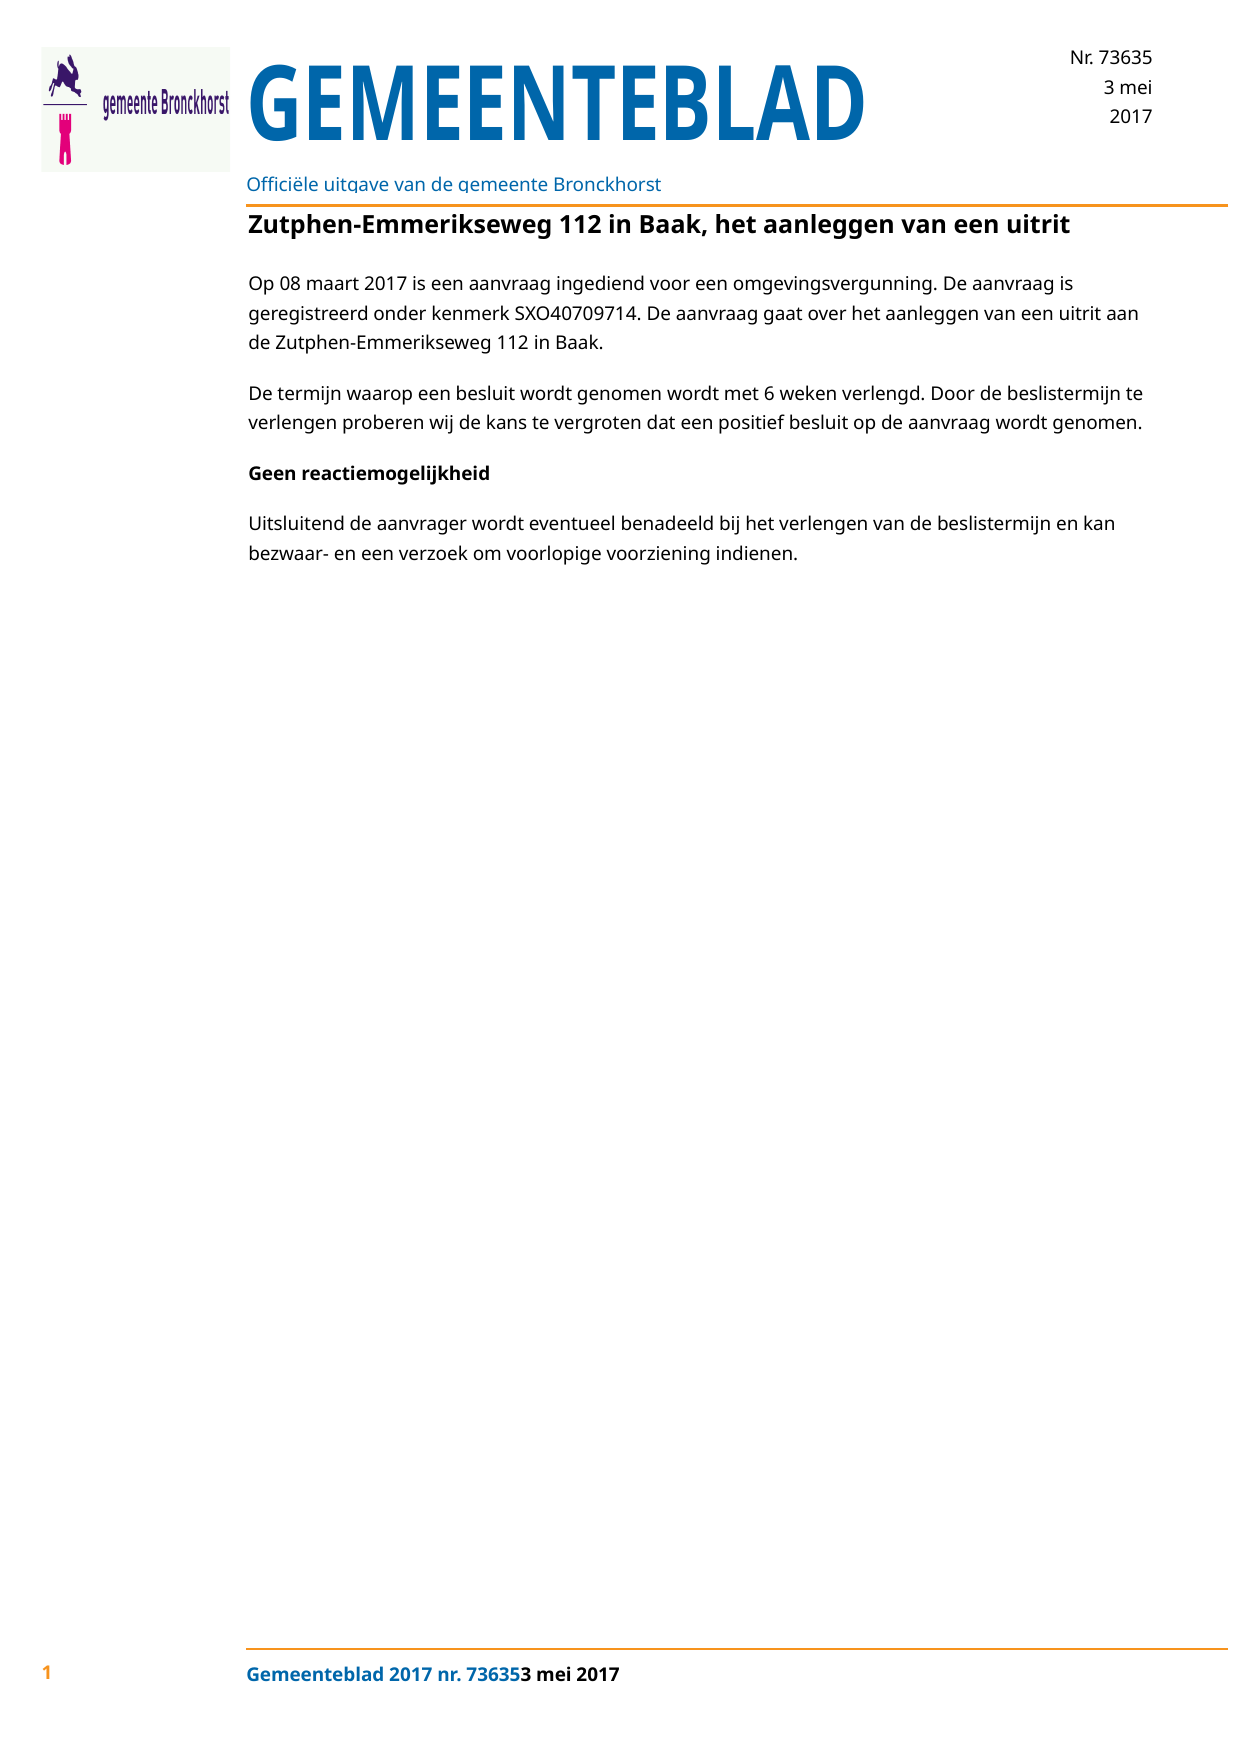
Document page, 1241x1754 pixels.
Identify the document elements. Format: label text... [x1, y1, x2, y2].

picture [41, 47, 231, 172]
text Geen reactiemogelijkheid [248, 460, 1152, 486]
text Uitsluitend de aanvrager wordt eventueel benadeeld bij het verlengen van de beslistermijn en kan bezwaar- en een verzoek om voorlopige voorziening indienen. [248, 510, 1152, 566]
text Op 08 maart 2017 is een aanvraag ingediend voor een omgevingsvergunning. De aanvraag is geregistreerd onder kenmerk SXO40709714. De aanvraag gaat over het aanleggen van een uitrit aan de Zutphen-Emmerikseweg 112 in Baak. [248, 270, 1152, 355]
text De termijn waarop een besluit wordt genomen wordt met 6 weken verlengd. Door de beslistermijn te verlengen proberen wij de kans te vergroten dat een positief besluit op de aanvraag wordt genomen. [248, 380, 1152, 435]
text Zutphen-Emmerikseweg 112 in Baak, het aanleggen van een uitrit [248, 207, 1152, 241]
